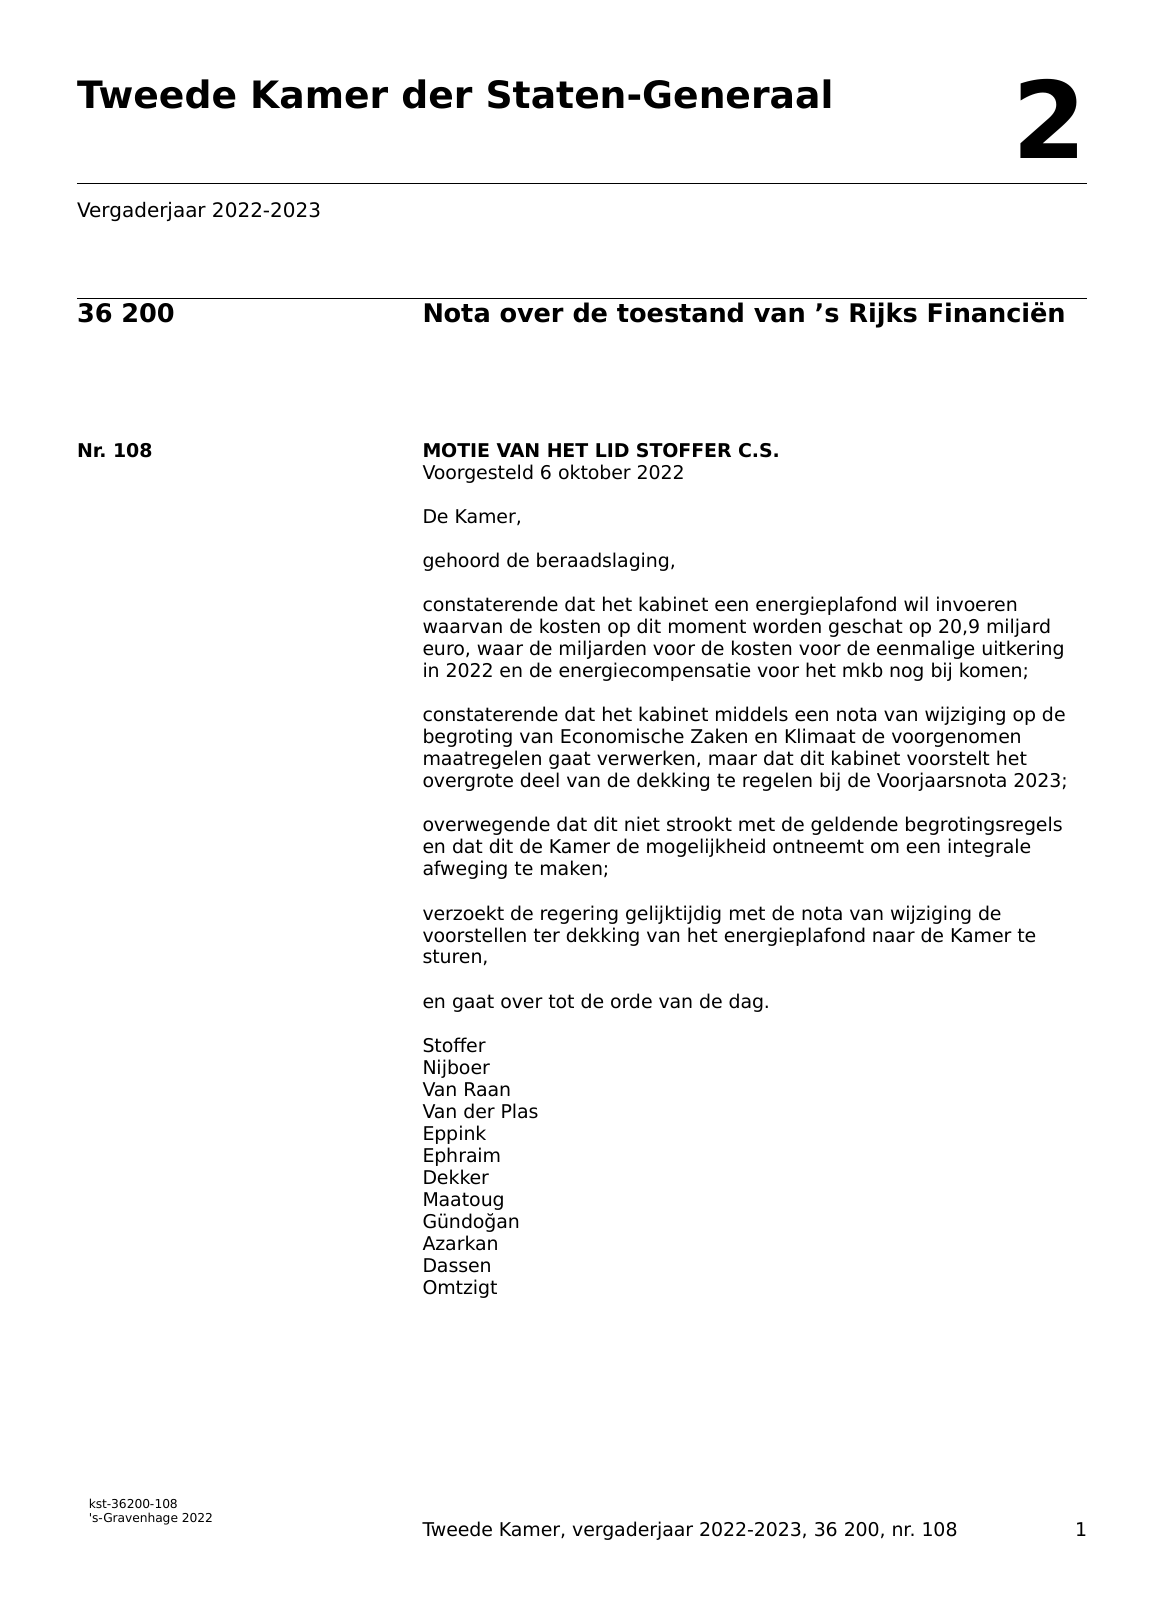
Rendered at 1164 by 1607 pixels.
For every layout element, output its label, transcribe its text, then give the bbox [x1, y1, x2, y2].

subtitle 36 200 Nota over de toestand van ’s Rijks Financiën [77, 299, 1087, 329]
text Stoffer [422, 1035, 1087, 1057]
table_cell Vergaderjaar 2022-2023 [77, 184, 1087, 298]
table_header Tweede Kamer der Staten-Generaal [77, 59, 886, 183]
text Azarkan [422, 1233, 1087, 1254]
text Van Raan [422, 1079, 1087, 1101]
text verzoekt de regering gelijktijdig met de nota van wijziging de voorstellen ter dekking van het energieplafond naar de Kamer te sturen, [422, 902, 1087, 968]
text en gaat over tot de orde van de dag. [422, 991, 1087, 1013]
text 's-Gravenhage 2022 [88, 1511, 323, 1525]
text Van der Plas [422, 1101, 1087, 1123]
text Dekker [422, 1167, 1087, 1189]
text constaterende dat het kabinet een energieplafond wil invoeren waarvan de kosten op dit moment worden geschat op 20,9 miljard euro, waar de miljarden voor de kosten voor de eenmalige uitkering in 2022 en de energiecompensatie voor het mkb nog bij komen; [422, 594, 1087, 682]
text Eppink [422, 1123, 1087, 1145]
subtitle Nr. 108 MOTIE VAN HET LID STOFFER C.S. [77, 440, 1087, 462]
text gehoord de beraadslaging, [422, 550, 1087, 572]
text Nijboer [422, 1057, 1087, 1079]
text Gündoğan [422, 1211, 1087, 1233]
text Maatoug [422, 1189, 1087, 1211]
text Voorgesteld 6 oktober 2022 [422, 462, 1087, 484]
text Dassen [422, 1254, 1087, 1277]
table_header 2 [886, 59, 1087, 183]
text Ephraim [422, 1145, 1087, 1167]
text Omtzigt [422, 1277, 1087, 1298]
text De Kamer, [422, 506, 1087, 528]
text constaterende dat het kabinet middels een nota van wijziging op de begroting van Economische Zaken en Klimaat de voorgenomen maatregelen gaat verwerken, maar dat dit kabinet voorstelt het overgrote deel van de dekking te regelen bij de Voorjaarsnota 2023; [422, 704, 1087, 792]
text overwegende dat dit niet strookt met de geldende begrotingsregels en dat dit de Kamer de mogelijkheid ontneemt om een integrale afweging te maken; [422, 814, 1087, 880]
text kst-36200-108 [88, 1497, 323, 1511]
